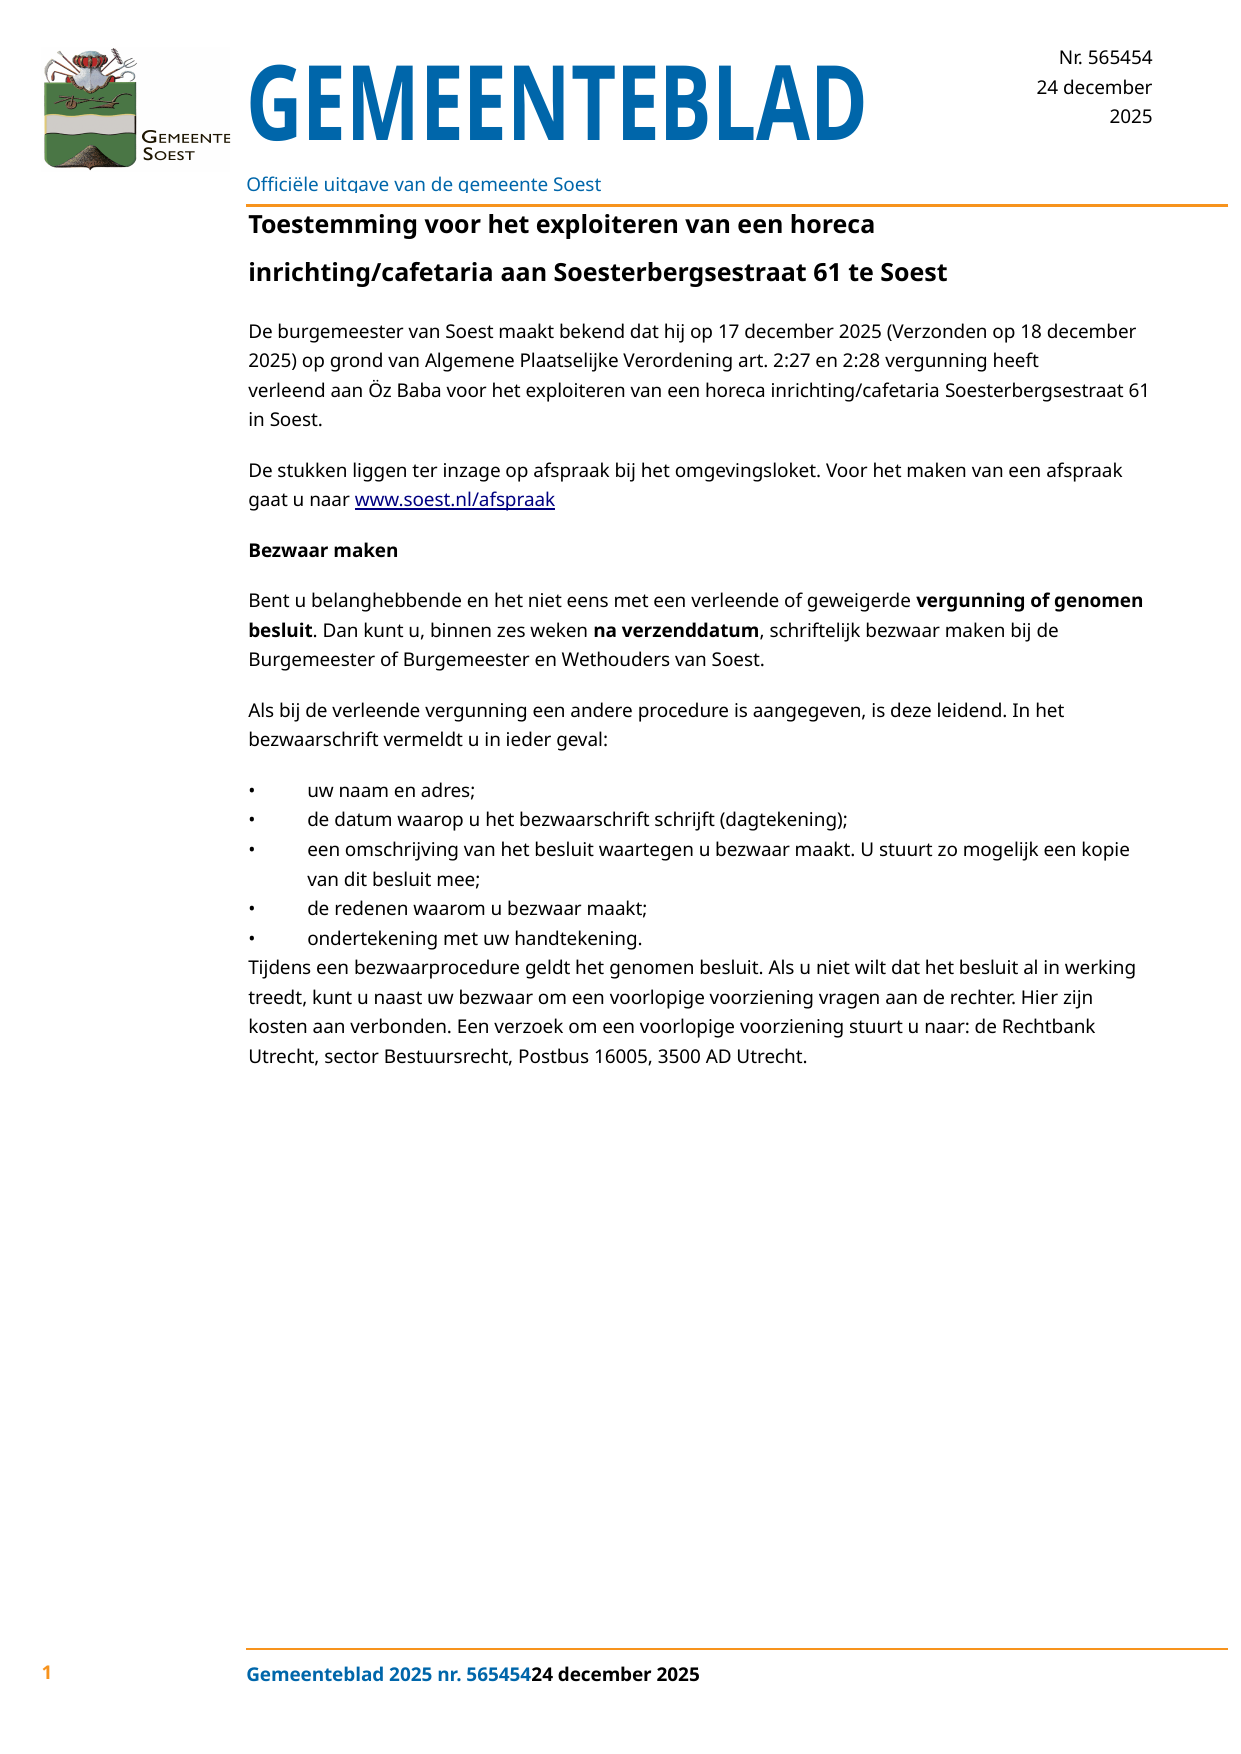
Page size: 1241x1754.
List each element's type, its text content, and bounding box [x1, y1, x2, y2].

text De stukken liggen ter inzage op afspraak bij het omgevingsloket. Voor het maken van een afspraak gaat u naar www.soest.nl/afspraak [248, 457, 1152, 512]
text Als bij de verleende vergunning een andere procedure is aangegeven, is deze leidend. In het bezwaarschrift vermeldt u in ieder geval: [248, 697, 1152, 752]
picture [41, 47, 231, 172]
list een omschrijving van het besluit waartegen u bezwaar maakt. U stuurt zo mogelijk een kopie van dit besluit mee; [248, 836, 1152, 892]
text De burgemeester van Soest maakt bekend dat hij op 17 december 2025 (Verzonden op 18 december 2025) op grond van Algemene Plaatselijke Verordening art. 2:27 en 2:28 vergunning heeft verleend aan Öz Baba voor het exploiteren van een horeca inrichting/cafetaria Soesterbergsestraat 61 in Soest. [248, 318, 1152, 432]
list de redenen waarom u bezwaar maakt; [248, 895, 1152, 921]
list uw naam en adres; [248, 777, 1152, 803]
text Tijdens een bezwaarprocedure geldt het genomen besluit. Als u niet wilt dat het besluit al in werking treedt, kunt u naast uw bezwaar om een voorlopige voorziening vragen aan de rechter. Hier zijn kosten aan verbonden. Een verzoek om een voorlopige voorziening stuurt u naar: de Rechtbank Utrecht, sector Bestuursrecht, Postbus 16005, 3500 AD Utrecht. [248, 954, 1152, 1069]
text Bent u belanghebbende en het niet eens met een verleende of geweigerde vergunning of genomen besluit. Dan kunt u, binnen zes weken na verzenddatum, schriftelijk bezwaar maken bij de Burgemeester of Burgemeester en Wethouders van Soest. [248, 587, 1152, 672]
text Toestemming voor het exploiteren van een horeca inrichting/cafetaria aan Soesterbergsestraat 61 te Soest [248, 207, 1152, 288]
text Bezwaar maken [248, 537, 1152, 563]
list de datum waarop u het bezwaarschrift schrijft (dagtekening); [248, 807, 1152, 832]
list ondertekening met uw handtekening. [248, 925, 1152, 951]
